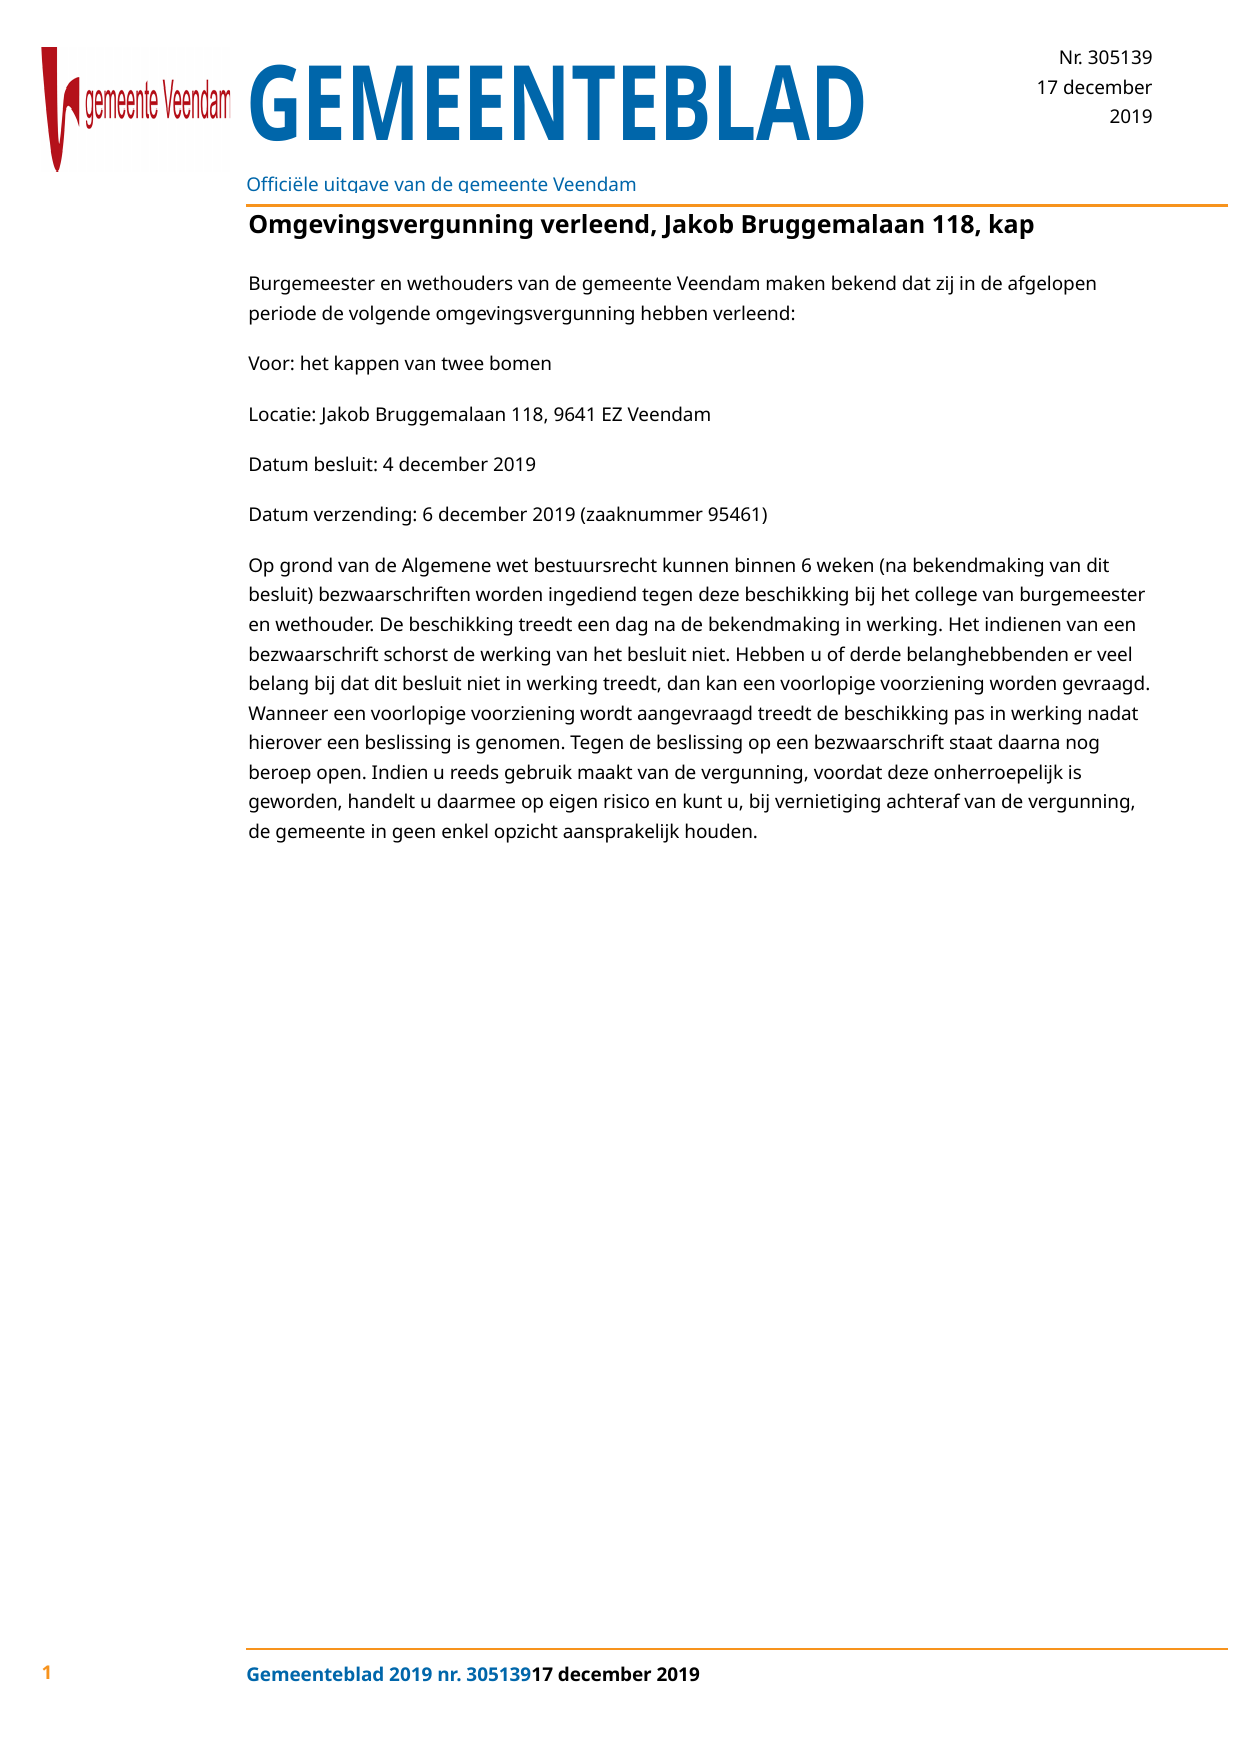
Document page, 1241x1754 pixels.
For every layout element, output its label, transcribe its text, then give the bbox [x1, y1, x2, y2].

text Voor: het kappen van twee bomen [248, 350, 1152, 376]
picture [41, 47, 231, 172]
text Datum verzending: 6 december 2019 (zaaknummer 95461) [248, 502, 1152, 527]
text Datum besluit: 4 december 2019 [248, 451, 1152, 477]
text Locatie: Jakob Bruggemalaan 118, 9641 EZ Veendam [248, 401, 1152, 426]
text Burgemeester en wethouders van de gemeente Veendam maken bekend dat zij in de afgelopen periode de volgende omgevingsvergunning hebben verleend: [248, 270, 1152, 326]
text Op grond van de Algemene wet bestuursrecht kunnen binnen 6 weken (na bekendmaking van dit besluit) bezwaarschriften worden ingediend tegen deze beschikking bij het college van burgemeester en wethouder. De beschikking treedt een dag na de bekendmaking in werking. Het indienen van een bezwaarschrift schorst de werking van het besluit niet. Hebben u of derde belanghebbenden er veel belang bij dat dit besluit niet in werking treedt, dan kan een voorlopige voorziening worden gevraagd. Wanneer een voorlopige voorziening wordt aangevraagd treedt de beschikking pas in werking nadat hierover een beslissing is genomen. Tegen de beslissing op een bezwaarschrift staat daarna nog beroep open. Indien u reeds gebruik maakt van de vergunning, voordat deze onherroepelijk is geworden, handelt u daarmee op eigen risico en kunt u, bij vernietiging achteraf van de vergunning, de gemeente in geen enkel opzicht aansprakelijk houden. [248, 552, 1152, 844]
text Omgevingsvergunning verleend, Jakob Bruggemalaan 118, kap [248, 207, 1152, 241]
